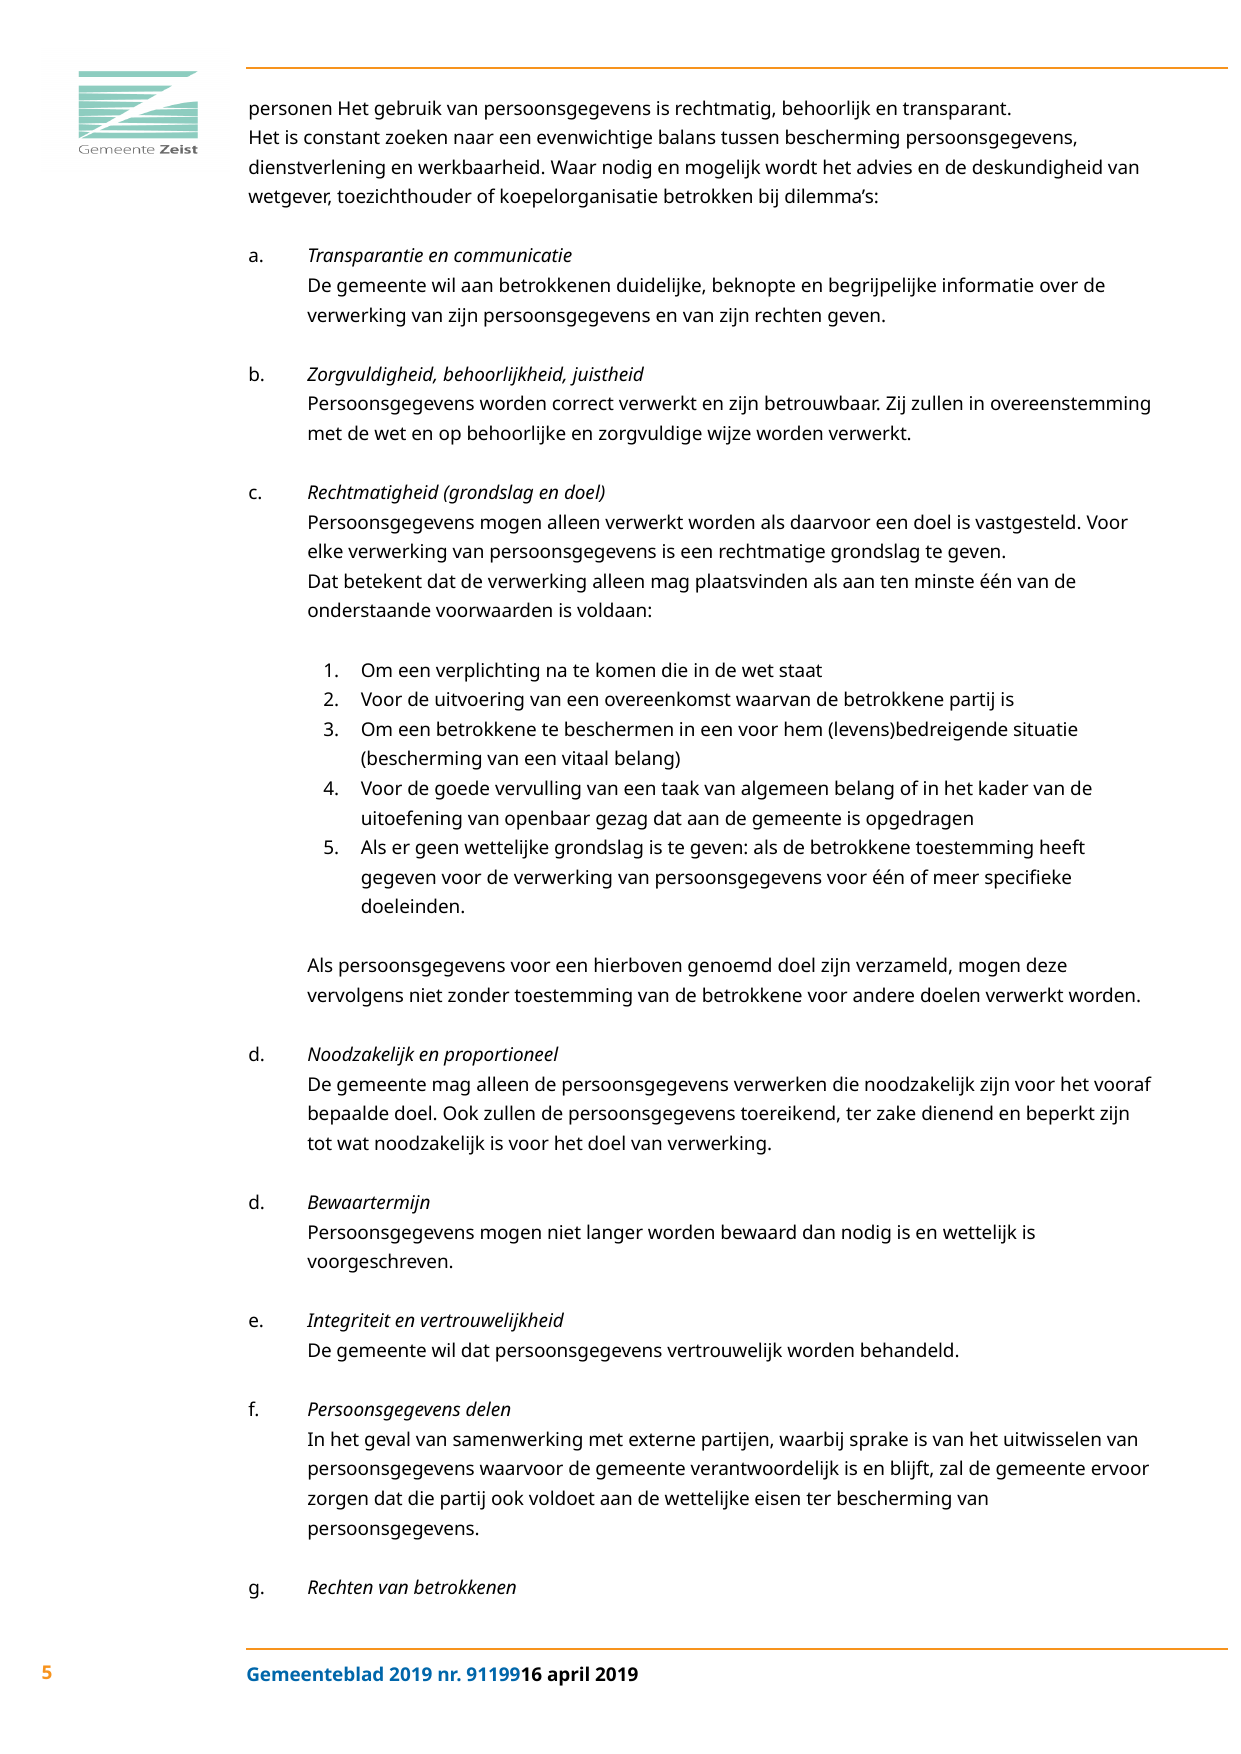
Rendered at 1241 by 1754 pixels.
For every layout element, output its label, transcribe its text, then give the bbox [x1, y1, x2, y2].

list Persoonsgegevens worden correct verwerkt en zijn betrouwbaar. Zij zullen in overeenstemming met de wet en op behoorlijke en zorgvuldige wijze worden verwerkt. [248, 391, 1152, 446]
list Voor de uitvoering van een overeenkomst waarvan de betrokkene partij is [323, 686, 1152, 712]
list Transparantie en communicatie [248, 243, 1152, 268]
list De gemeente mag alleen de persoonsgegevens verwerken die noodzakelijk zijn voor het vooraf bepaalde doel. Ook zullen de persoonsgegevens toereikend, ter zake dienend en beperkt zijn tot wat noodzakelijk is voor het doel van verwerking. [248, 1071, 1152, 1156]
list De gemeente wil aan betrokkenen duidelijke, beknopte en begrijpelijke informatie over de verwerking van zijn persoonsgegevens en van zijn rechten geven. [248, 272, 1152, 328]
list In het geval van samenwerking met externe partijen, waarbij sprake is van het uitwisselen van persoonsgegevens waarvoor de gemeente verantwoordelijk is en blijft, zal de gemeente ervoor zorgen dat die partij ook voldoet aan de wettelijke eisen ter bescherming van persoonsgegevens. [248, 1426, 1152, 1541]
list Noodzakelijk en proportioneel [248, 1041, 1152, 1067]
list Persoonsgegevens mogen niet langer worden bewaard dan nodig is en wettelijk is voorgeschreven. [248, 1219, 1152, 1274]
list Als persoonsgegevens voor een hierboven genoemd doel zijn verzameld, mogen deze vervolgens niet zonder toestemming van de betrokkene voor andere doelen verwerkt worden. [248, 953, 1152, 1008]
list Rechtmatigheid (grondslag en doel) [248, 479, 1152, 505]
list Dat betekent dat de verwerking alleen mag plaatsvinden als aan ten minste één van de onderstaande voorwaarden is voldaan: [248, 568, 1152, 623]
list Integriteit en vertrouwelijkheid [248, 1308, 1152, 1333]
list Persoonsgegevens delen [248, 1396, 1152, 1422]
list De gemeente wil dat persoonsgegevens vertrouwelijk worden behandeld. [248, 1337, 1152, 1363]
list Rechten van betrokkenen [248, 1574, 1152, 1600]
list Bewaartermijn [248, 1189, 1152, 1215]
text personen Het gebruik van persoonsgegevens is rechtmatig, behoorlijk en transparant. [248, 95, 1152, 121]
list Zorgvuldigheid, behoorlijkheid, juistheid [248, 361, 1152, 387]
text Het is constant zoeken naar een evenwichtige balans tussen bescherming persoonsgegevens, dienstverlening en werkbaarheid. Waar nodig en mogelijk wordt het advies en de deskundigheid van wetgever, toezichthouder of koepelorganisatie betrokken bij dilemma’s: [248, 124, 1152, 209]
list Om een betrokkene te beschermen in een voor hem (levens)bedreigende situatie (bescherming van een vitaal belang) [323, 716, 1152, 771]
list Persoonsgegevens mogen alleen verwerkt worden als daarvoor een doel is vastgesteld. Voor elke verwerking van persoonsgegevens is een rechtmatige grondslag te geven. [248, 509, 1152, 564]
picture [41, 47, 231, 172]
list Als er geen wettelijke grondslag is te geven: als de betrokkene toestemming heeft gegeven voor de verwerking van persoonsgegevens voor één of meer specifieke doeleinden. [323, 834, 1152, 919]
list Om een verplichting na te komen die in de wet staat [323, 657, 1152, 683]
list Voor de goede vervulling van een taak van algemeen belang of in het kader van de uitoefening van openbaar gezag dat aan de gemeente is opgedragen [323, 775, 1152, 831]
